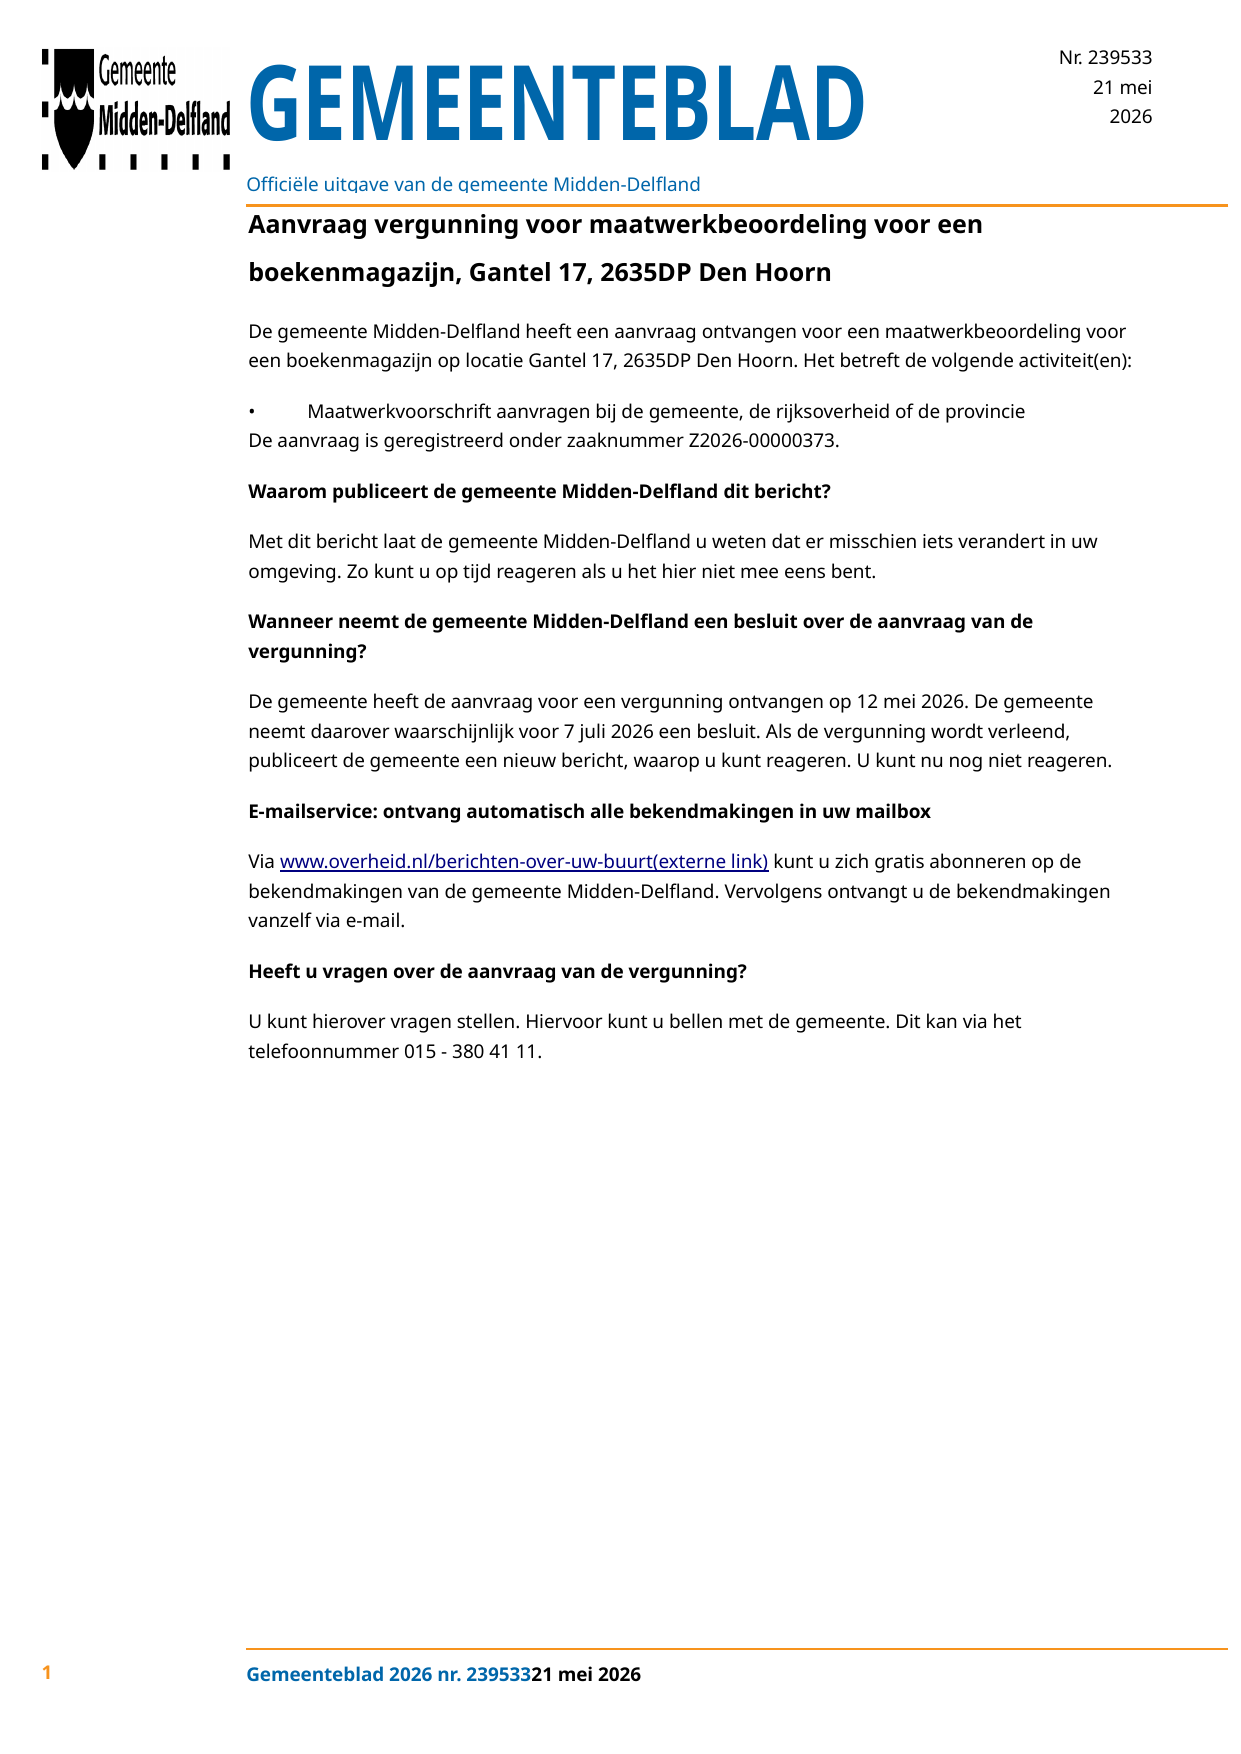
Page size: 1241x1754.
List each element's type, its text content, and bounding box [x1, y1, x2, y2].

text E-mailservice: ontvang automatisch alle bekendmakingen in uw mailbox [248, 798, 1152, 824]
text De gemeente Midden-Delfland heeft een aanvraag ontvangen voor een maatwerkbeoordeling voor een boekenmagazijn op locatie Gantel 17, 2635DP Den Hoorn. Het betreft de volgende activiteit(en): [248, 318, 1152, 373]
text Heeft u vragen over de aanvraag van de vergunning? [248, 958, 1152, 984]
text De aanvraag is geregistreerd onder zaaknummer Z2026-00000373. [248, 427, 1152, 453]
text Wanneer neemt de gemeente Midden-Delfland een besluit over de aanvraag van de vergunning? [248, 608, 1152, 664]
text Waarom publiceert de gemeente Midden-Delfland dit bericht? [248, 478, 1152, 504]
list Maatwerkvoorschrift aanvragen bij de gemeente, de rijksoverheid of de provincie [248, 398, 1152, 424]
text Met dit bericht laat de gemeente Midden-Delfland u weten dat er misschien iets verandert in uw omgeving. Zo kunt u op tijd reageren als u het hier niet mee eens bent. [248, 528, 1152, 584]
text De gemeente heeft de aanvraag voor een vergunning ontvangen op 12 mei 2026. De gemeente neemt daarover waarschijnlijk voor 7 juli 2026 een besluit. Als de vergunning wordt verleend, publiceert de gemeente een nieuw bericht, waarop u kunt reageren. U kunt nu nog niet reageren. [248, 688, 1152, 773]
text U kunt hierover vragen stellen. Hiervoor kunt u bellen met de gemeente. Dit kan via het telefoonnummer 015 - 380 41 11. [248, 1008, 1152, 1064]
picture [41, 47, 231, 172]
text Via www.overheid.nl/berichten-over-uw-buurt(externe link) kunt u zich gratis abonneren op de bekendmakingen van de gemeente Midden-Delfland. Vervolgens ontvangt u de bekendmakingen vanzelf via e-mail. [248, 848, 1152, 933]
text Aanvraag vergunning voor maatwerkbeoordeling voor een boekenmagazijn, Gantel 17, 2635DP Den Hoorn [248, 207, 1152, 288]
